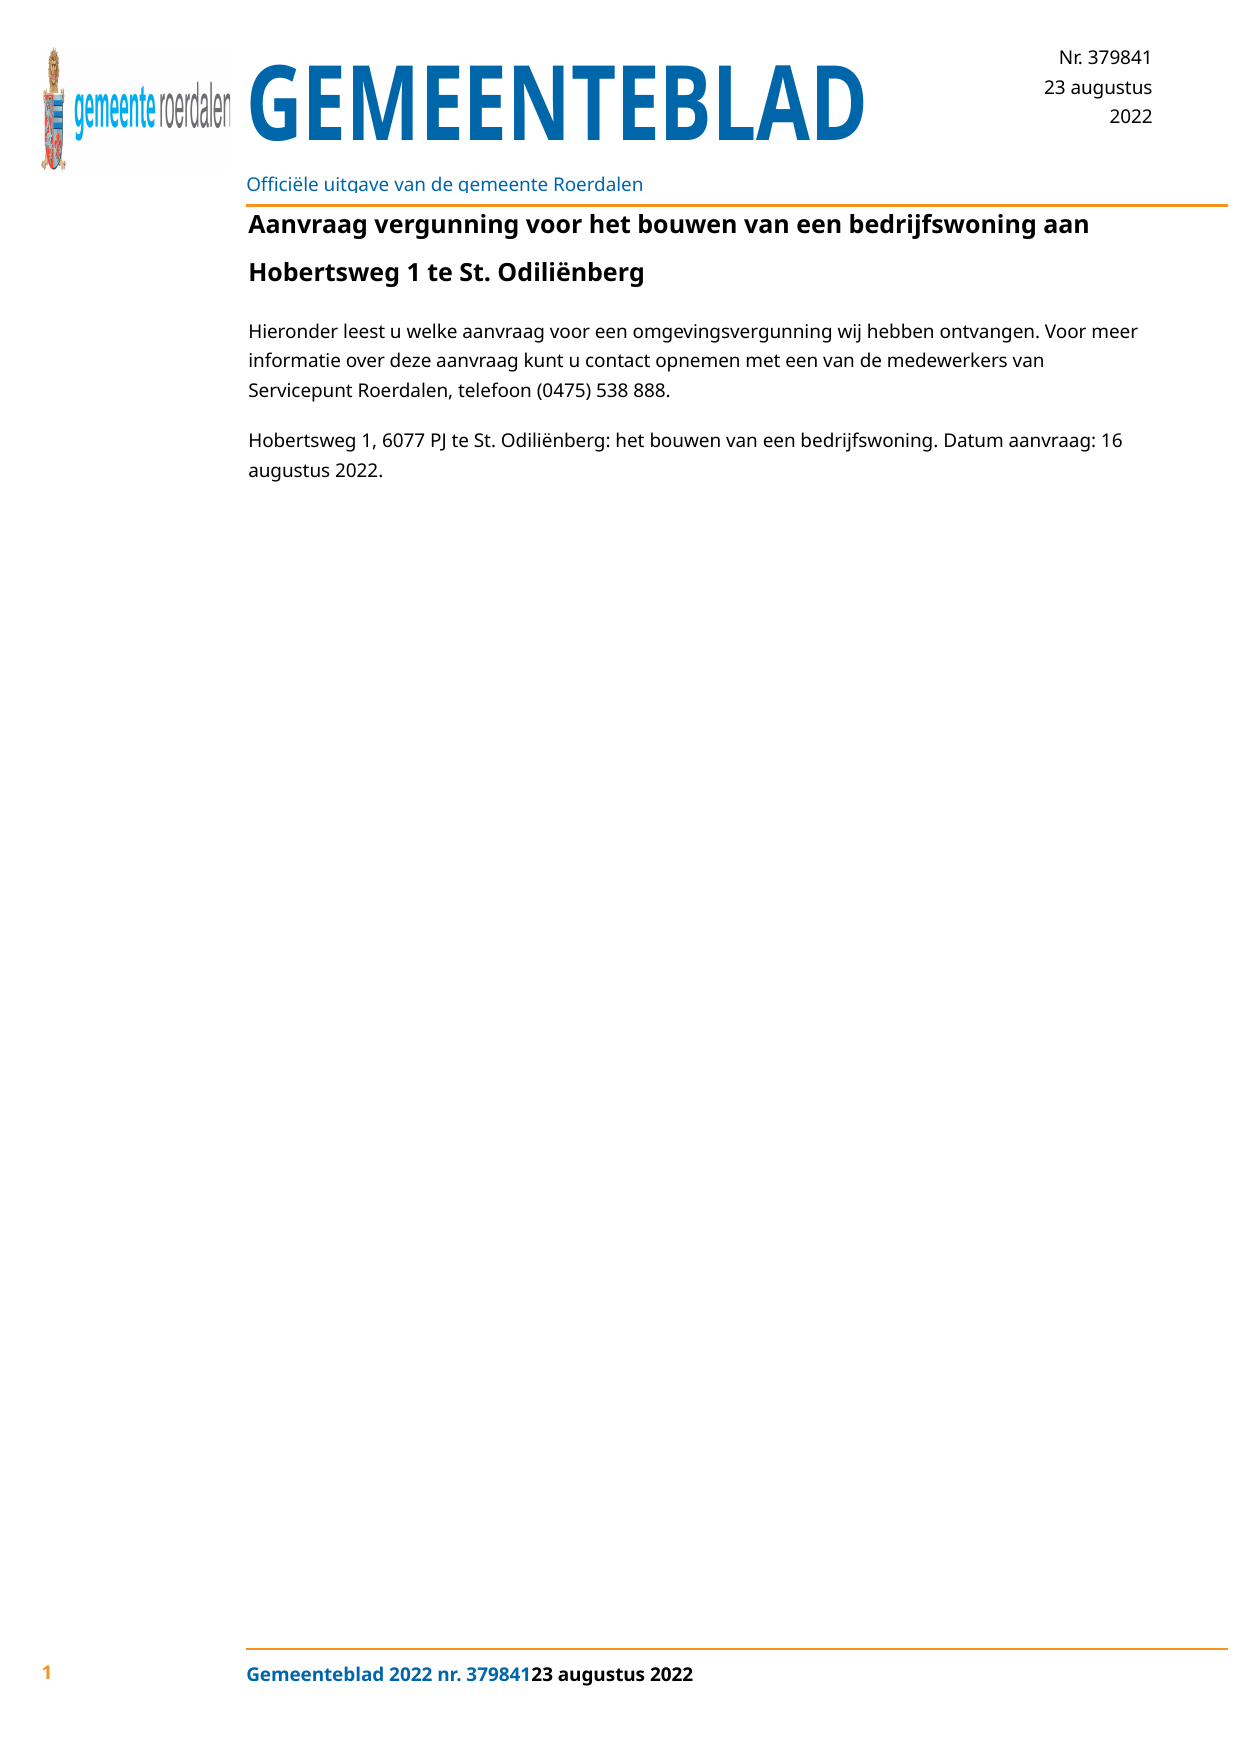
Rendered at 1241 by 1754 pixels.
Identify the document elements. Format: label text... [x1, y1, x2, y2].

text Hobertsweg 1, 6077 PJ te St. Odiliënberg: het bouwen van een bedrijfswoning. Datum aanvraag: 16 augustus 2022. [248, 427, 1152, 483]
picture [41, 47, 231, 172]
text Hieronder leest u welke aanvraag voor een omgevingsvergunning wij hebben ontvangen. Voor meer informatie over deze aanvraag kunt u contact opnemen met een van de medewerkers van Servicepunt Roerdalen, telefoon (0475) 538 888. [248, 318, 1152, 403]
text Aanvraag vergunning voor het bouwen van een bedrijfswoning aan Hobertsweg 1 te St. Odiliënberg [248, 207, 1152, 288]
